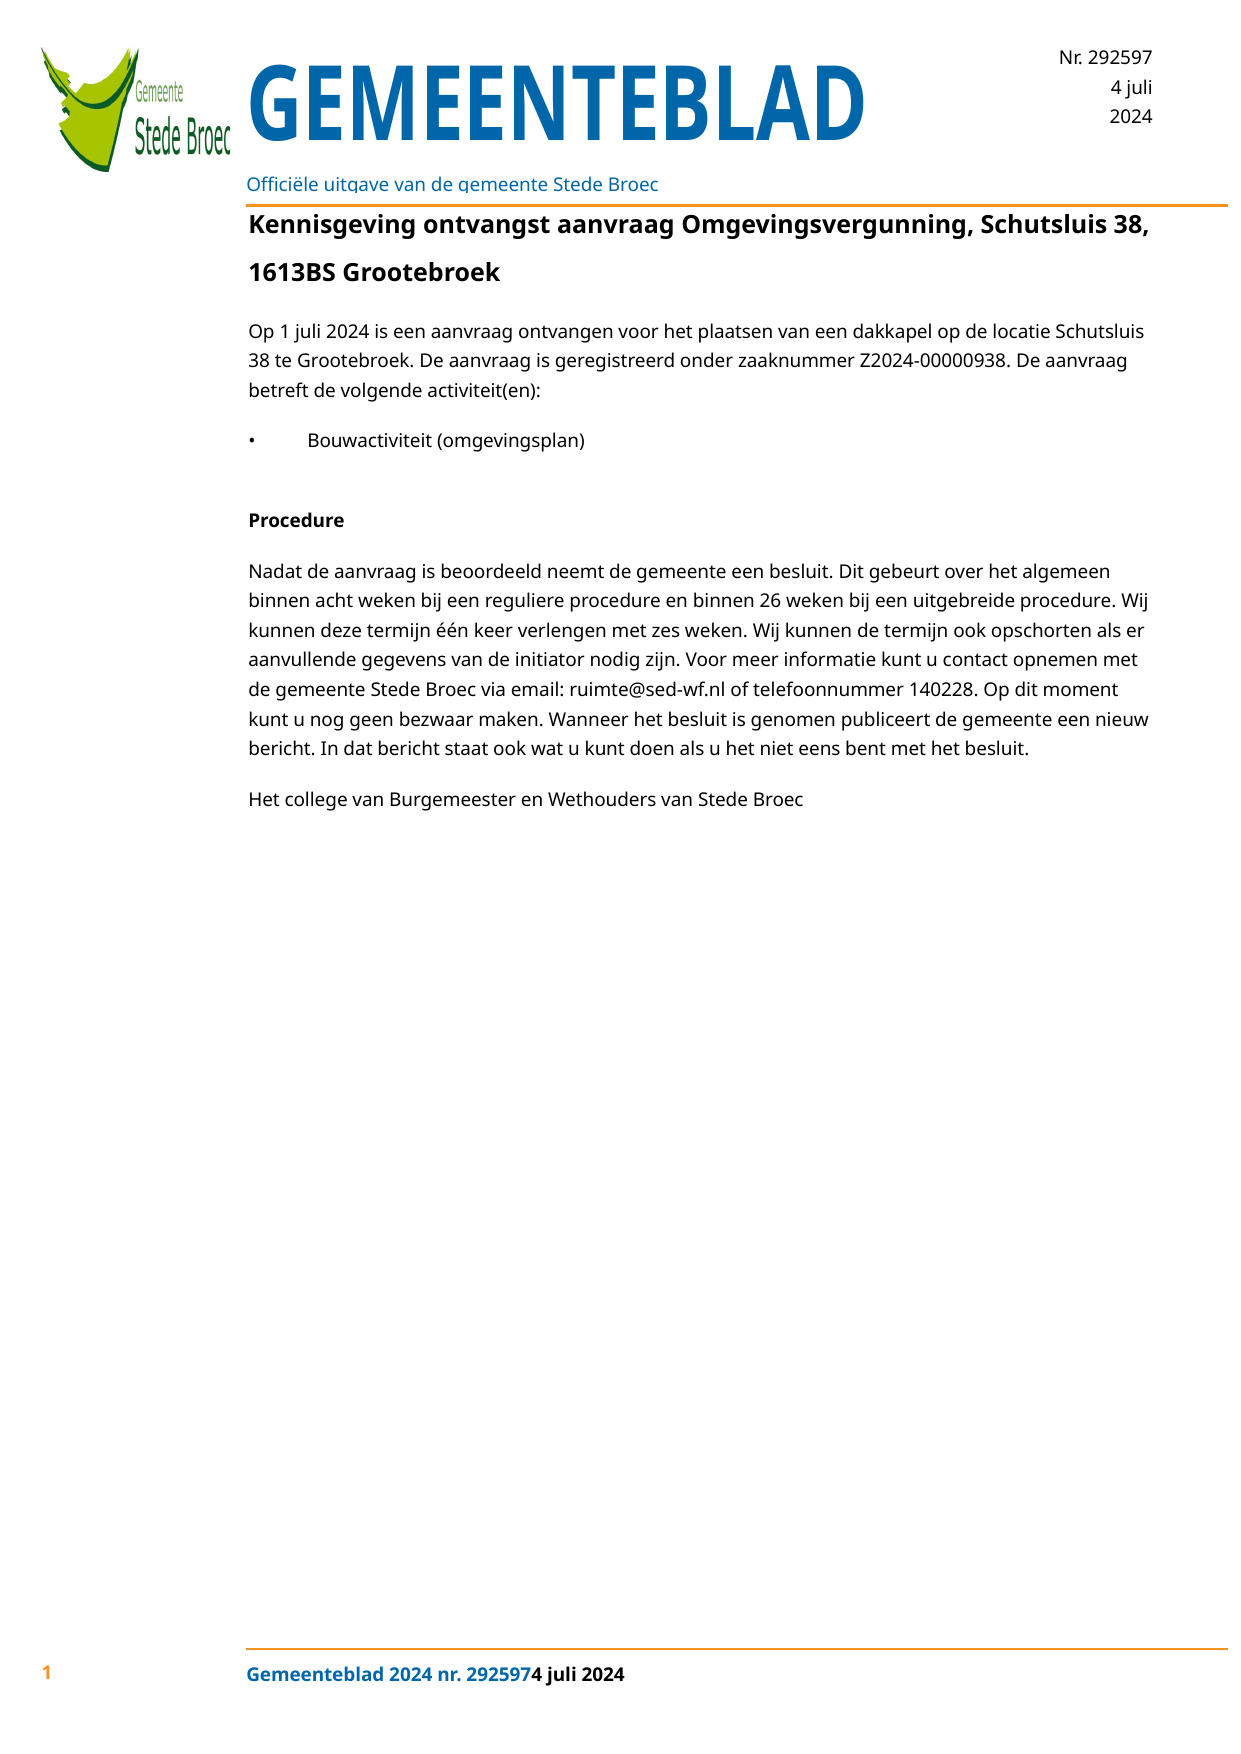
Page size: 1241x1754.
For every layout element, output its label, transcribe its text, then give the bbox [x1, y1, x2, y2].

picture [41, 47, 231, 172]
text Op 1 juli 2024 is een aanvraag ontvangen voor het plaatsen van een dakkapel op de locatie Schutsluis 38 te Grootebroek. De aanvraag is geregistreerd onder zaaknummer Z2024-00000938. De aanvraag betreft de volgende activiteit(en): [248, 318, 1152, 403]
text Kennisgeving ontvangst aanvraag Omgevingsvergunning, Schutsluis 38, 1613BS Grootebroek [248, 207, 1152, 288]
list Bouwactiviteit (omgevingsplan) [248, 427, 1152, 453]
text Het college van Burgemeester en Wethouders van Stede Broec [248, 786, 1152, 812]
text Procedure [248, 507, 1152, 533]
text Nadat de aanvraag is beoordeeld neemt de gemeente een besluit. Dit gebeurt over het algemeen binnen acht weken bij een reguliere procedure en binnen 26 weken bij een uitgebreide procedure. Wij kunnen deze termijn één keer verlengen met zes weken. Wij kunnen de termijn ook opschorten als er aanvullende gegevens van de initiator nodig zijn. Voor meer informatie kunt u contact opnemen met de gemeente Stede Broec via email: ruimte@sed-wf.nl of telefoonnummer 140228. Op dit moment kunt u nog geen bezwaar maken. Wanneer het besluit is genomen publiceert de gemeente een nieuw bericht. In dat bericht staat ook wat u kunt doen als u het niet eens bent met het besluit. [248, 558, 1152, 761]
